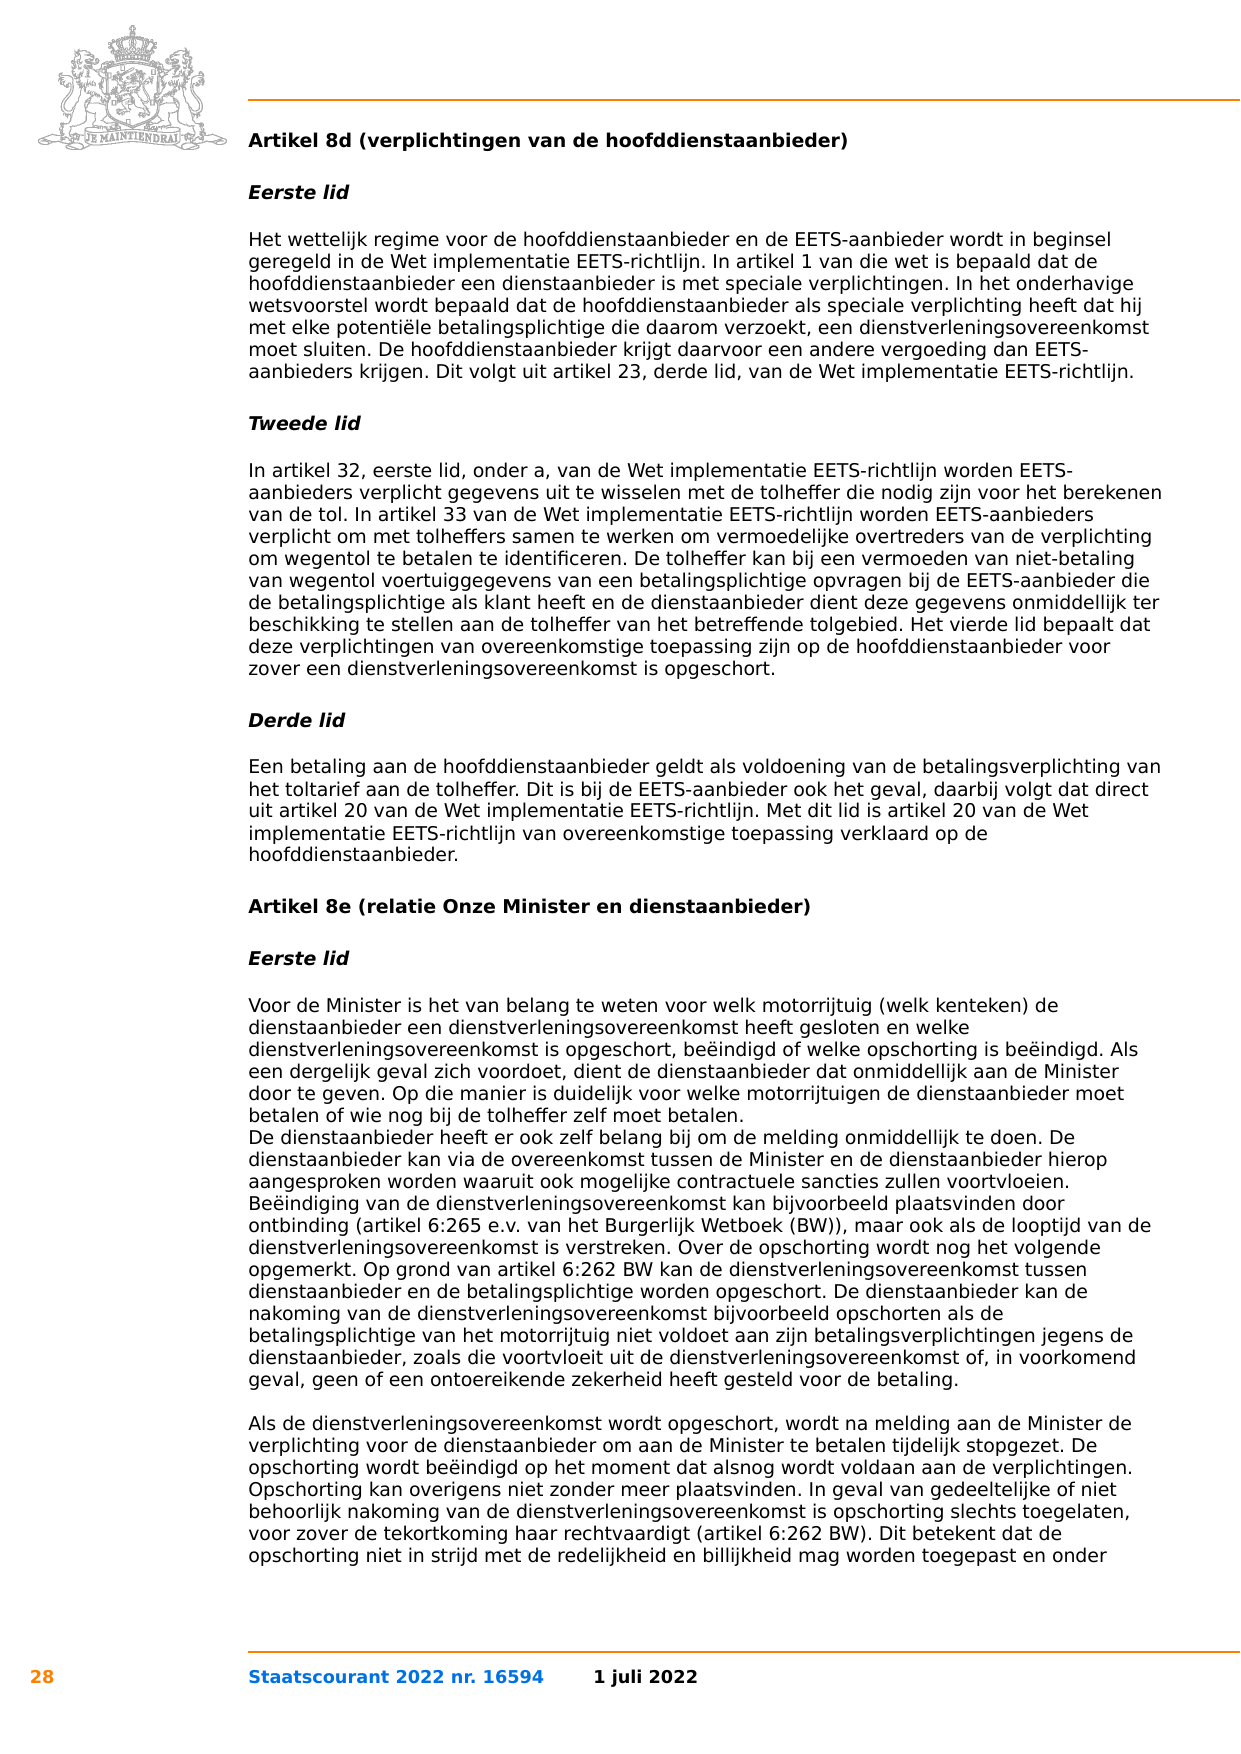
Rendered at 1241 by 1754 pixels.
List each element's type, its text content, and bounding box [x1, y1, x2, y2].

text De dienstaanbieder heeft er ook zelf belang bij om de melding onmiddellijk te doen. De dienstaanbieder kan via de overeenkomst tussen de Minister en de dienstaanbieder hierop aangesproken worden waaruit ook mogelijke contractuele sancties zullen voortvloeien. Beëindiging van de dienstverleningsovereenkomst kan bijvoorbeeld plaatsvinden door ontbinding (artikel 6:265 e.v. van het Burgerlijk Wetboek (BW)), maar ook als de looptijd van de dienstverleningsovereenkomst is verstreken. Over de opschorting wordt nog het volgende opgemerkt. Op grond van artikel 6:262 BW kan de dienstverleningsovereenkomst tussen dienstaanbieder en de betalingsplichtige worden opgeschort. De dienstaanbieder kan de nakoming van de dienstverleningsovereenkomst bijvoorbeeld opschorten als de betalingsplichtige van het motorrijtuig niet voldoet aan zijn betalingsverplichtingen jegens de dienstaanbieder, zoals die voortvloeit uit de dienstverleningsovereenkomst of, in voorkomend geval, geen of een ontoereikende zekerheid heeft gesteld voor de betaling. [248, 1127, 1163, 1391]
subtitle Eerste lid [248, 182, 1163, 204]
text Het wettelijk regime voor de hoofddienstaanbieder en de EETS-aanbieder wordt in beginsel geregeld in de Wet implementatie EETS-richtlijn. In artikel 1 van die wet is bepaald dat de hoofddienstaanbieder een dienstaanbieder is met speciale verplichtingen. In het onderhavige wetsvoorstel wordt bepaald dat de hoofddienstaanbieder als speciale verplichting heeft dat hij met elke potentiële betalingsplichtige die daarom verzoekt, een dienstverleningsovereenkomst moet sluiten. De hoofddienstaanbieder krijgt daarvoor een andere vergoeding dan EETS-aanbieders krijgen. Dit volgt uit artikel 23, derde lid, van de Wet implementatie EETS-richtlijn. [248, 229, 1163, 383]
subtitle Eerste lid [248, 948, 1163, 970]
text In artikel 32, eerste lid, onder a, van de Wet implementatie EETS-richtlijn worden EETS-aanbieders verplicht gegevens uit te wisselen met de tolheffer die nodig zijn voor het berekenen van de tol. In artikel 33 van de Wet implementatie EETS-richtlijn worden EETS-aanbieders verplicht om met tolheffers samen te werken om vermoedelijke overtreders van de verplichting om wegentol te betalen te identificeren. De tolheffer kan bij een vermoeden van niet-betaling van wegentol voertuiggegevens van een betalingsplichtige opvragen bij de EETS-aanbieder die de betalingsplichtige als klant heeft en de dienstaanbieder dient deze gegevens onmiddellijk ter beschikking te stellen aan de tolheffer van het betreffende tolgebied. Het vierde lid bepaalt dat deze verplichtingen van overeenkomstige toepassing zijn op de hoofddienstaanbieder voor zover een dienstverleningsovereenkomst is opgeschort. [248, 460, 1163, 679]
text Voor de Minister is het van belang te weten voor welk motorrijtuig (welk kenteken) de dienstaanbieder een dienstverleningsovereenkomst heeft gesloten en welke dienstverleningsovereenkomst is opgeschort, beëindigd of welke opschorting is beëindigd. Als een dergelijk geval zich voordoet, dient de dienstaanbieder dat onmiddellijk aan de Minister door te geven. Op die manier is duidelijk voor welke motorrijtuigen de dienstaanbieder moet betalen of wie nog bij de tolheffer zelf moet betalen. [248, 995, 1163, 1127]
text Een betaling aan de hoofddienstaanbieder geldt als voldoening van de betalingsverplichting van het toltarief aan de tolheffer. Dit is bij de EETS-aanbieder ook het geval, daarbij volgt dat direct uit artikel 20 van de Wet implementatie EETS-richtlijn. Met dit lid is artikel 20 van de Wet implementatie EETS-richtlijn van overeenkomstige toepassing verklaard op de hoofddienstaanbieder. [248, 756, 1163, 866]
subtitle Artikel 8e (relatie Onze Minister en dienstaanbieder) [248, 896, 1163, 918]
subtitle Tweede lid [248, 413, 1163, 435]
subtitle Artikel 8d (verplichtingen van de hoofddienstaanbieder) [248, 130, 1163, 152]
subtitle Derde lid [248, 709, 1163, 731]
picture [38, 25, 227, 150]
text Als de dienstverleningsovereenkomst wordt opgeschort, wordt na melding aan de Minister de verplichting voor de dienstaanbieder om aan de Minister te betalen tijdelijk stopgezet. De opschorting wordt beëindigd op het moment dat alsnog wordt voldaan aan de verplichtingen. Opschorting kan overigens niet zonder meer plaatsvinden. In geval van gedeeltelijke of niet behoorlijk nakoming van de dienstverleningsovereenkomst is opschorting slechts toegelaten, voor zover de tekortkoming haar rechtvaardigt (artikel 6:262 BW). Dit betekent dat de opschorting niet in strijd met de redelijkheid en billijkheid mag worden toegepast en onder [248, 1413, 1163, 1567]
